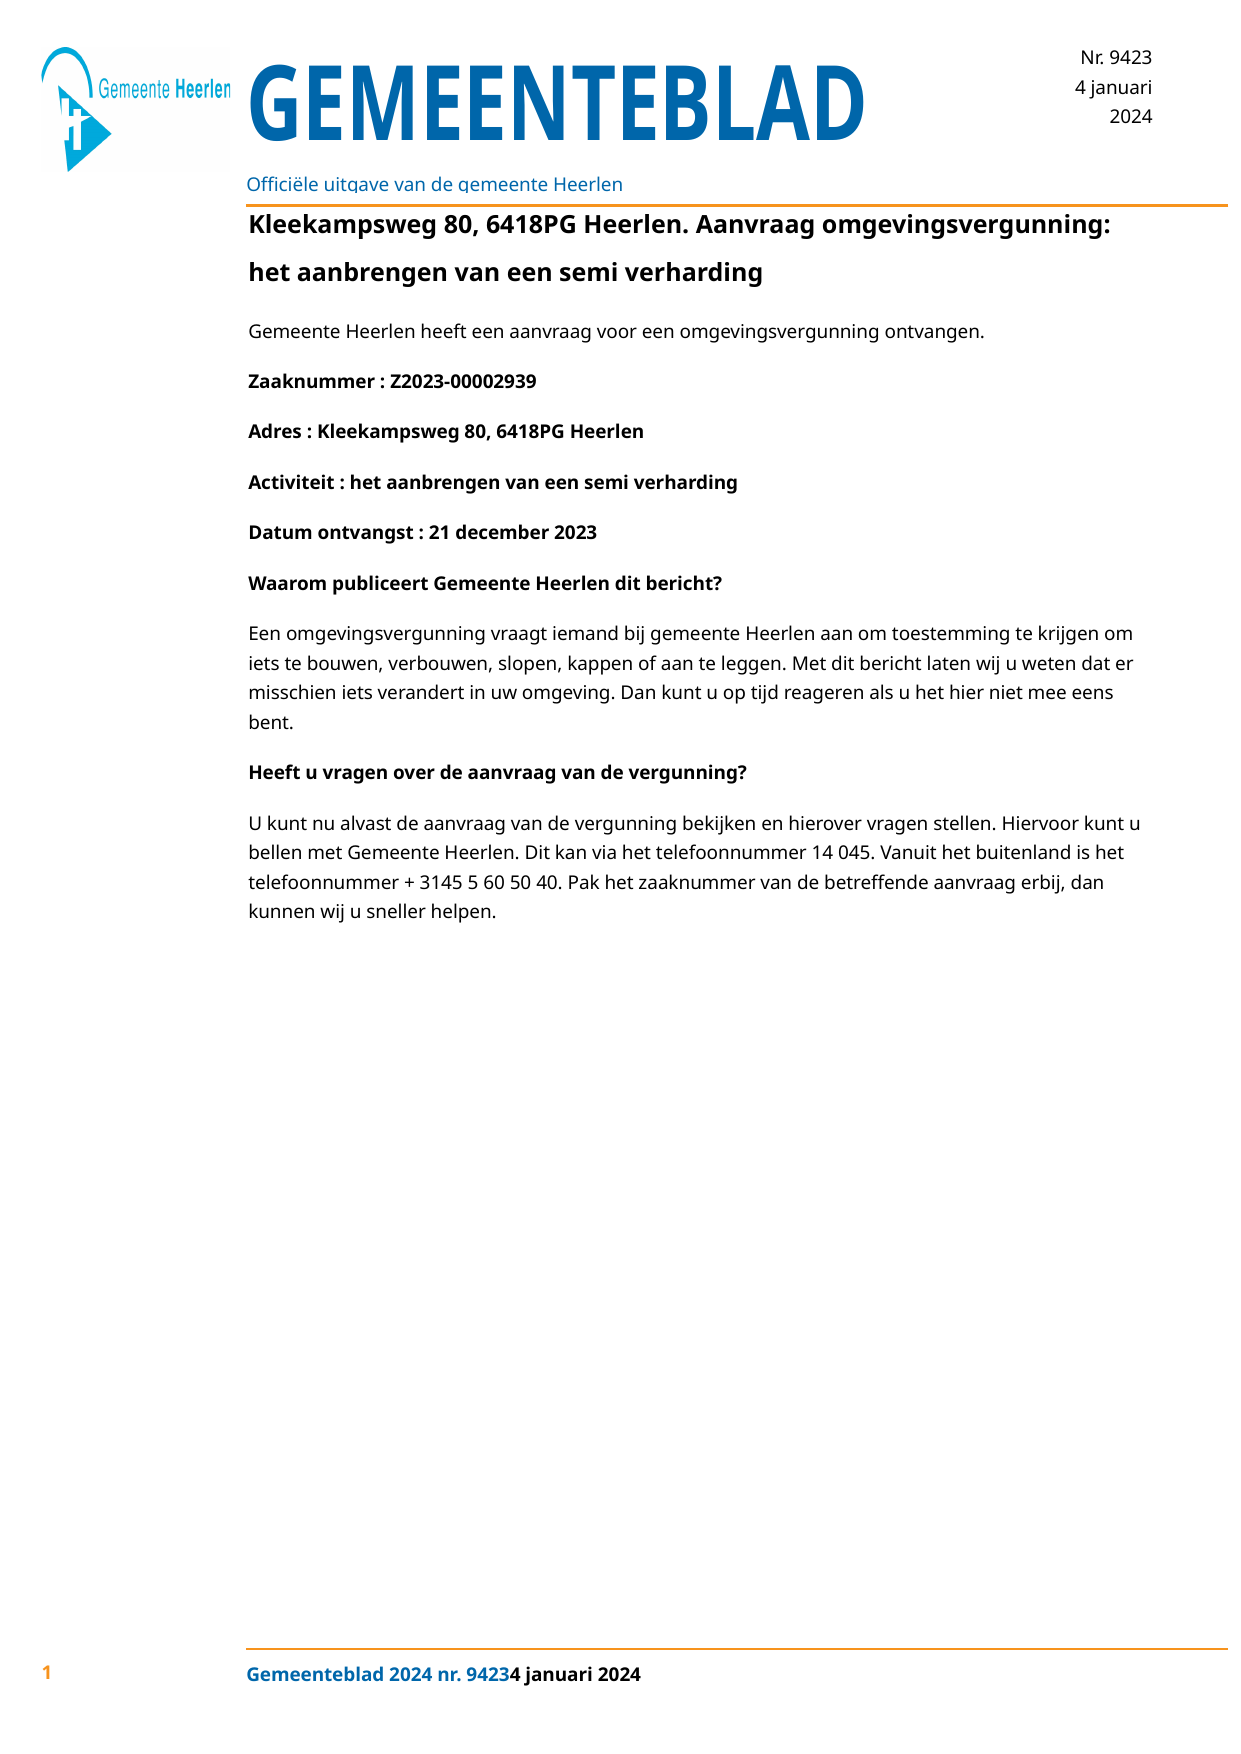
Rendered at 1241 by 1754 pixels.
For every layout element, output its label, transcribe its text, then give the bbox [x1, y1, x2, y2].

text Datum ontvangst : 21 december 2023 [248, 519, 1152, 545]
text Een omgevingsvergunning vraagt iemand bij gemeente Heerlen aan om toestemming te krijgen om iets te bouwen, verbouwen, slopen, kappen of aan te leggen. Met dit bericht laten wij u weten dat er misschien iets verandert in uw omgeving. Dan kunt u op tijd reageren als u het hier niet mee eens bent. [248, 620, 1152, 735]
picture [41, 47, 231, 172]
text Waarom publiceert Gemeente Heerlen dit bericht? [248, 570, 1152, 596]
text Gemeente Heerlen heeft een aanvraag voor een omgevingsvergunning ontvangen. [248, 318, 1152, 344]
picture [41, 47, 59, 70]
text Adres : Kleekampsweg 80, 6418PG Heerlen [248, 419, 1152, 444]
text U kunt nu alvast de aanvraag van de vergunning bekijken en hierover vragen stellen. Hiervoor kunt u bellen met Gemeente Heerlen. Dit kan via het telefoonnummer 14 045. Vanuit het buitenland is het telefoonnummer + 3145 5 60 50 40. Pak het zaaknummer van de betreffende aanvraag erbij, dan kunnen wij u sneller helpen. [248, 810, 1152, 924]
text Activiteit : het aanbrengen van een semi verharding [248, 469, 1152, 495]
text Heeft u vragen over de aanvraag van de vergunning? [248, 759, 1152, 785]
text Zaaknummer : Z2023-00002939 [248, 368, 1152, 394]
text Kleekampsweg 80, 6418PG Heerlen. Aanvraag omgevingsvergunning: het aanbrengen van een semi verharding [248, 207, 1152, 288]
